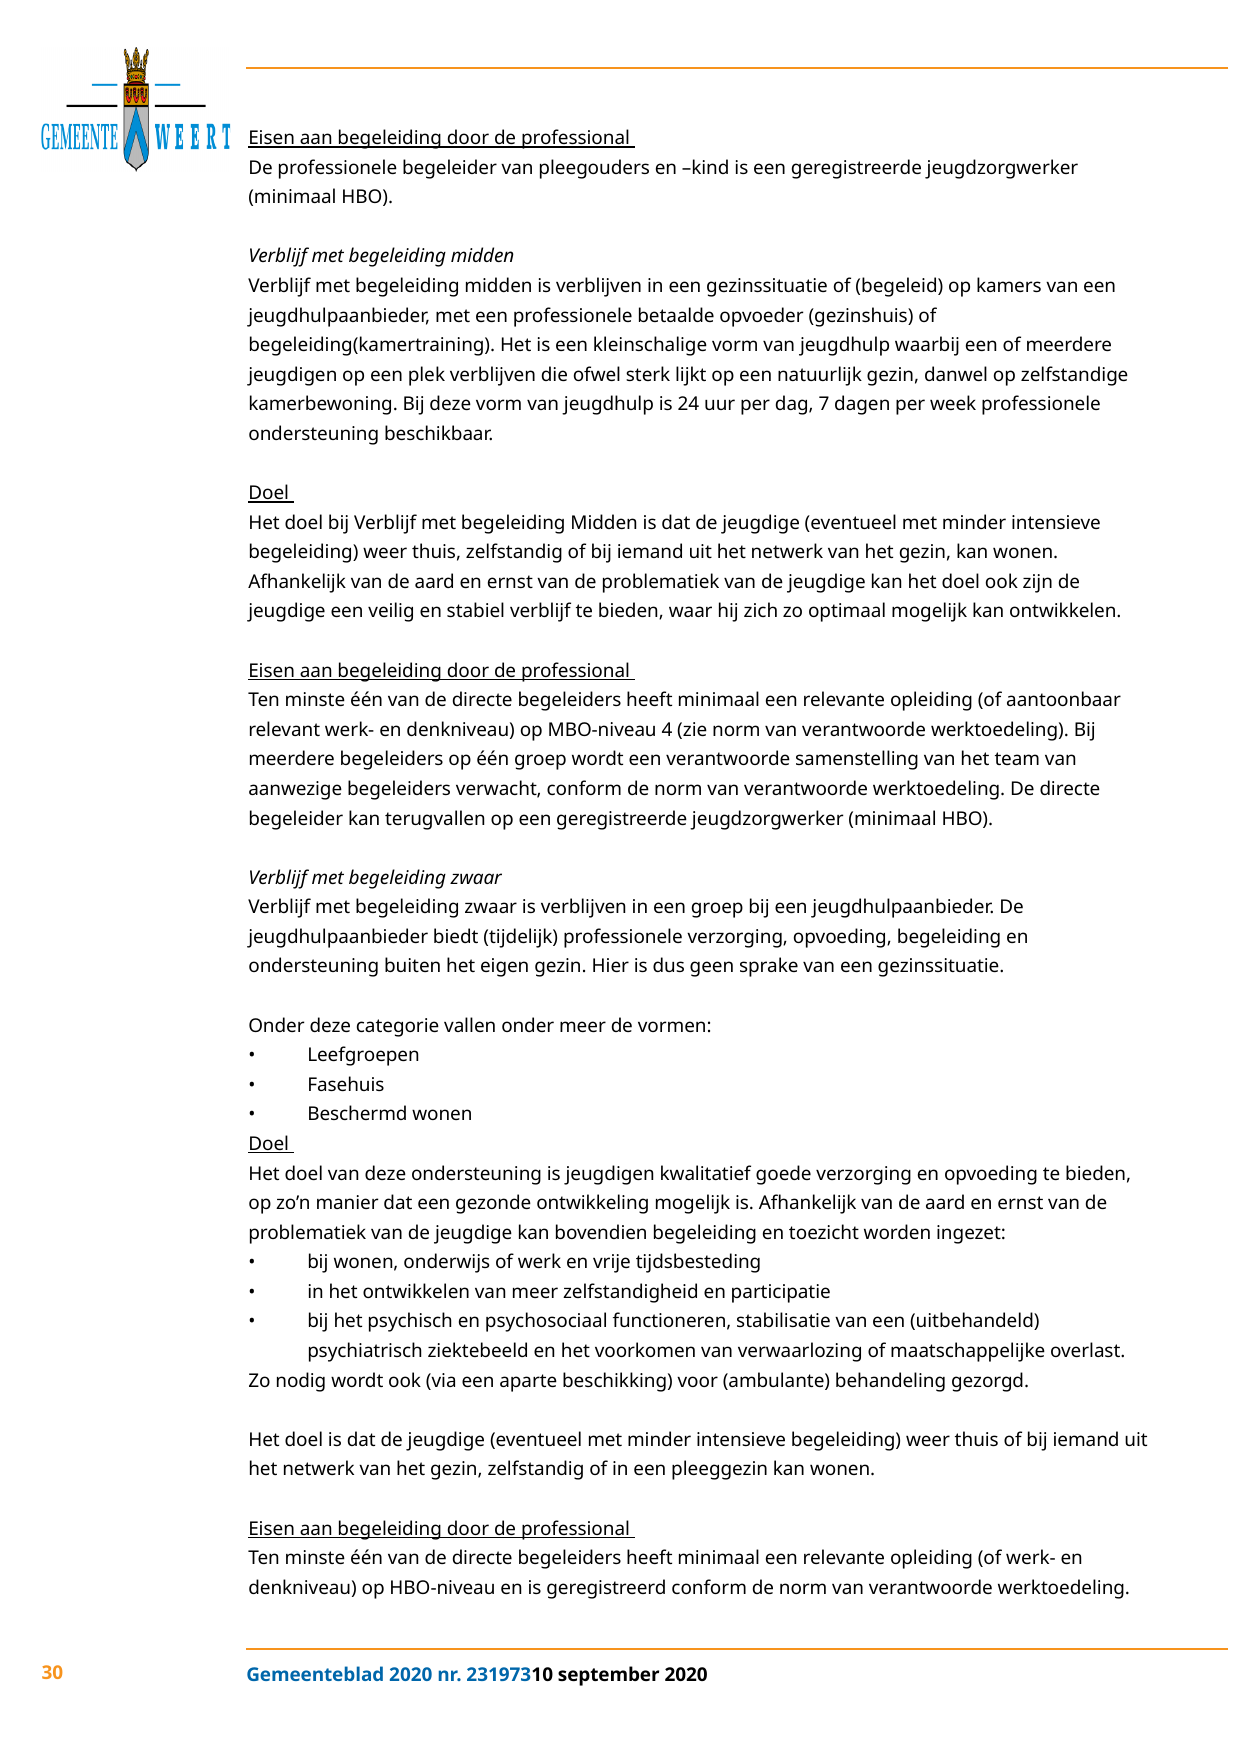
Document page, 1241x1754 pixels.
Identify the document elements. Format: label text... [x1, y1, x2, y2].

picture [41, 47, 231, 172]
text Doel [248, 1130, 1152, 1156]
text Het doel van deze ondersteuning is jeugdigen kwalitatief goede verzorging en opvoeding te bieden, op zo’n manier dat een gezonde ontwikkeling mogelijk is. Afhankelijk van de aard en ernst van de problematiek van de jeugdige kan bovendien begeleiding en toezicht worden ingezet: [248, 1160, 1152, 1245]
text Ten minste één van de directe begeleiders heeft minimaal een relevante opleiding (of aantoonbaar relevant werk- en denkniveau) op MBO-niveau 4 (zie norm van verantwoorde werktoedeling). Bij meerdere begeleiders op één groep wordt een verantwoorde samenstelling van het team van aanwezige begeleiders verwacht, conform de norm van verantwoorde werktoedeling. De directe begeleider kan terugvallen op een geregistreerde jeugdzorgwerker (minimaal HBO). [248, 686, 1152, 831]
text Ten minste één van de directe begeleiders heeft minimaal een relevante opleiding (of werk- en denkniveau) op HBO-niveau en is geregistreerd conform de norm van verantwoorde werktoedeling. [248, 1544, 1152, 1600]
list in het ontwikkelen van meer zelfstandigheid en participatie [248, 1278, 1152, 1304]
text Verblijf met begeleiding zwaar [248, 864, 1152, 890]
list Leefgroepen [248, 1041, 1152, 1067]
text Verblijf met begeleiding midden is verblijven in een gezinssituatie of (begeleid) op kamers van een jeugdhulpaanbieder, met een professionele betaalde opvoeder (gezinshuis) of begeleiding(kamertraining). Het is een kleinschalige vorm van jeugdhulp waarbij een of meerdere jeugdigen op een plek verblijven die ofwel sterk lijkt op een natuurlijk gezin, danwel op zelfstandige kamerbewoning. Bij deze vorm van jeugdhulp is 24 uur per dag, 7 dagen per week professionele ondersteuning beschikbaar. [248, 272, 1152, 446]
list bij wonen, onderwijs of werk en vrije tijdsbesteding [248, 1248, 1152, 1274]
text Eisen aan begeleiding door de professional [248, 1515, 1152, 1541]
list Fasehuis [248, 1071, 1152, 1097]
text Zo nodig wordt ook (via een aparte beschikking) voor (ambulante) behandeling gezorgd. [248, 1367, 1152, 1393]
list bij het psychisch en psychosociaal functioneren, stabilisatie van een (uitbehandeld) psychiatrisch ziektebeeld en het voorkomen van verwaarlozing of maatschappelijke overlast. [248, 1308, 1152, 1363]
text Doel [248, 479, 1152, 505]
text Het doel is dat de jeugdige (eventueel met minder intensieve begeleiding) weer thuis of bij iemand uit het netwerk van het gezin, zelfstandig of in een pleeggezin kan wonen. [248, 1426, 1152, 1481]
text Het doel bij Verblijf met begeleiding Midden is dat de jeugdige (eventueel met minder intensieve begeleiding) weer thuis, zelfstandig of bij iemand uit het netwerk van het gezin, kan wonen. [248, 509, 1152, 564]
text Afhankelijk van de aard en ernst van de problematiek van de jeugdige kan het doel ook zijn de jeugdige een veilig en stabiel verblijf te bieden, waar hij zich zo optimaal mogelijk kan ontwikkelen. [248, 568, 1152, 623]
text Verblijf met begeleiding midden [248, 243, 1152, 268]
text De professionele begeleider van pleegouders en –kind is een geregistreerde jeugdzorgwerker (minimaal HBO). [248, 154, 1152, 209]
list Beschermd wonen [248, 1101, 1152, 1126]
text Eisen aan begeleiding door de professional [248, 124, 1152, 150]
text Verblijf met begeleiding zwaar is verblijven in een groep bij een jeugdhulpaanbieder. De jeugdhulpaanbieder biedt (tijdelijk) professionele verzorging, opvoeding, begeleiding en ondersteuning buiten het eigen gezin. Hier is dus geen sprake van een gezinssituatie. [248, 893, 1152, 978]
text Onder deze categorie vallen onder meer de vormen: [248, 1012, 1152, 1038]
text Eisen aan begeleiding door de professional [248, 657, 1152, 683]
